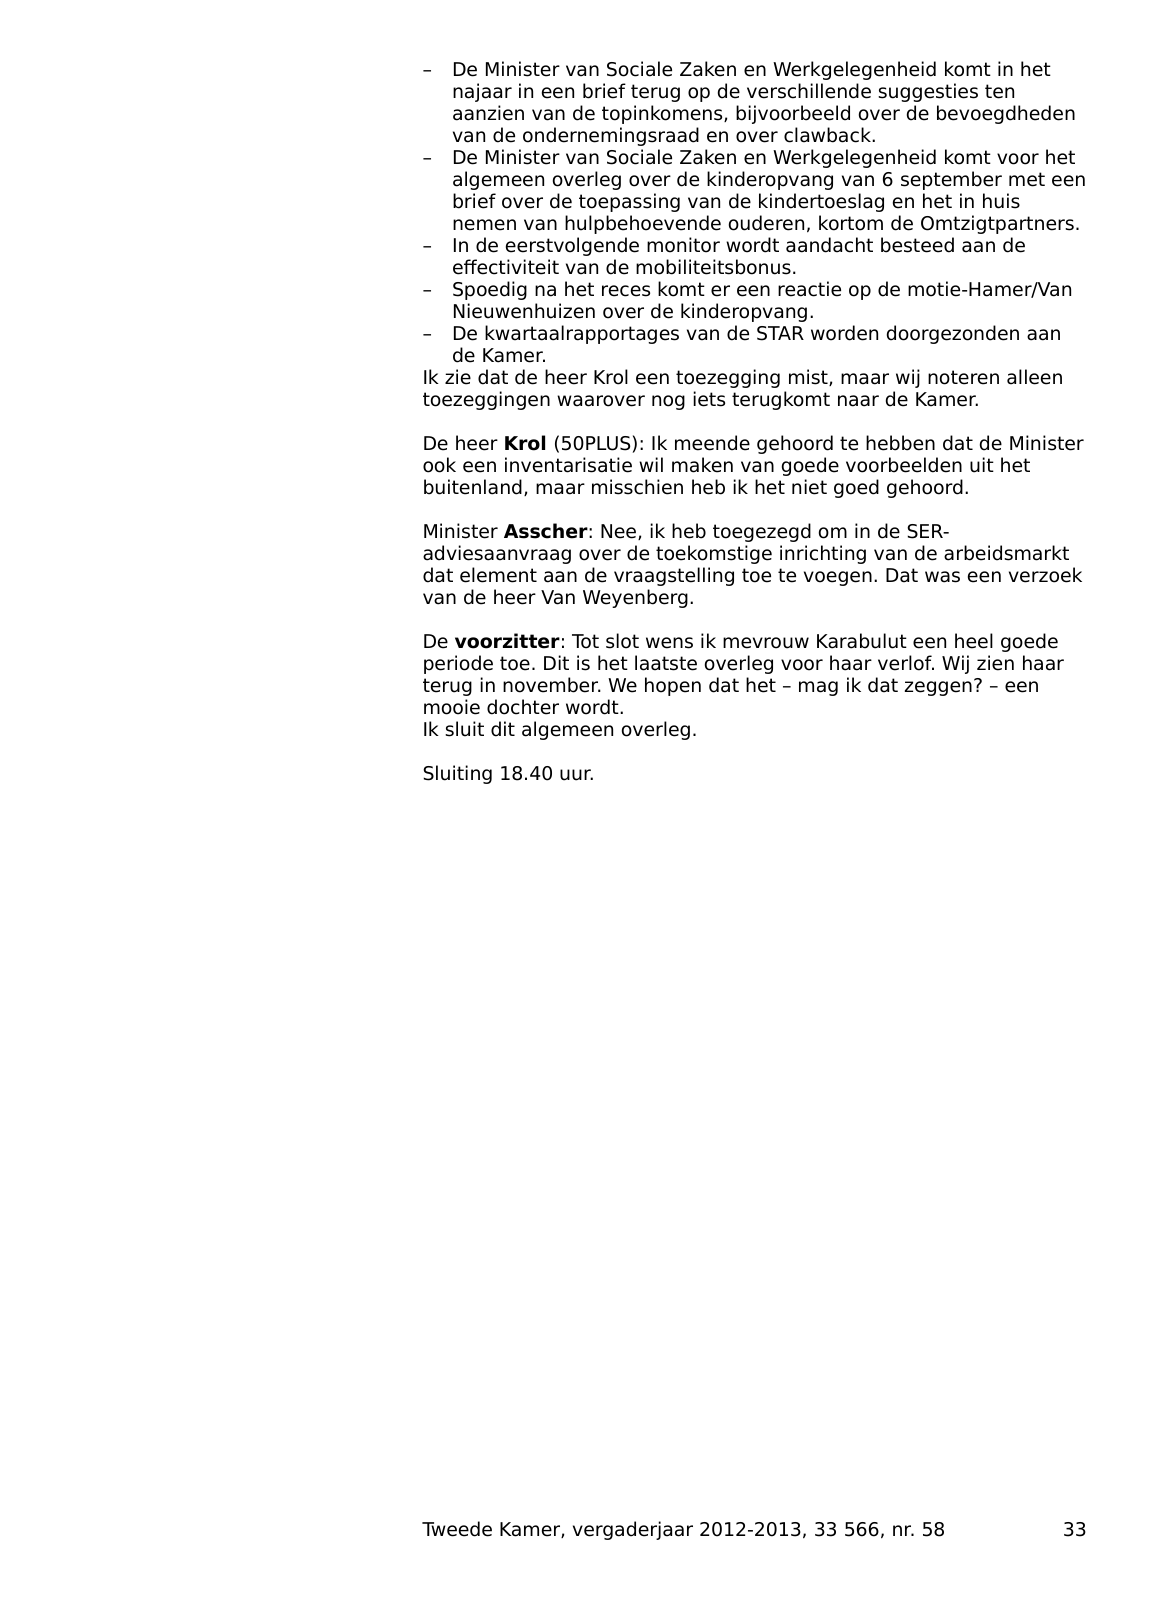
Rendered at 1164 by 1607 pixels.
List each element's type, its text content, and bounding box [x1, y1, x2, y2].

text De voorzitter: Tot slot wens ik mevrouw Karabulut een heel goede periode toe. Dit is het laatste overleg voor haar verlof. Wij zien haar terug in november. We hopen dat het – mag ik dat zeggen? – een mooie dochter wordt. [422, 631, 1087, 719]
text – De kwartaalrapportages van de STAR worden doorgezonden aan de Kamer. [422, 323, 1087, 367]
text – De Minister van Sociale Zaken en Werkgelegenheid komt in het najaar in een brief terug op de verschillende suggesties ten aanzien van de topinkomens, bijvoorbeeld over de bevoegdheden van de ondernemingsraad en over clawback. [422, 59, 1087, 147]
text Ik zie dat de heer Krol een toezegging mist, maar wij noteren alleen toezeggingen waarover nog iets terugkomt naar de Kamer. [422, 367, 1087, 411]
text Minister Asscher: Nee, ik heb toegezegd om in de SER-adviesaanvraag over de toekomstige inrichting van de arbeidsmarkt dat element aan de vraagstelling toe te voegen. Dat was een verzoek van de heer Van Weyenberg. [422, 521, 1087, 609]
text – Spoedig na het reces komt er een reactie op de motie-Hamer/Van Nieuwenhuizen over de kinderopvang. [422, 279, 1087, 323]
text – In de eerstvolgende monitor wordt aandacht besteed aan de effectiviteit van de mobiliteitsbonus. [422, 235, 1087, 279]
text Sluiting 18.40 uur. [422, 763, 1087, 785]
text – De Minister van Sociale Zaken en Werkgelegenheid komt voor het algemeen overleg over de kinderopvang van 6 september met een brief over de toepassing van de kindertoeslag en het in huis nemen van hulpbehoevende ouderen, kortom de Omtzigtpartners. [422, 147, 1087, 235]
text Ik sluit dit algemeen overleg. [422, 719, 1087, 741]
text De heer Krol (50PLUS): Ik meende gehoord te hebben dat de Minister ook een inventarisatie wil maken van goede voorbeelden uit het buitenland, maar misschien heb ik het niet goed gehoord. [422, 433, 1087, 499]
